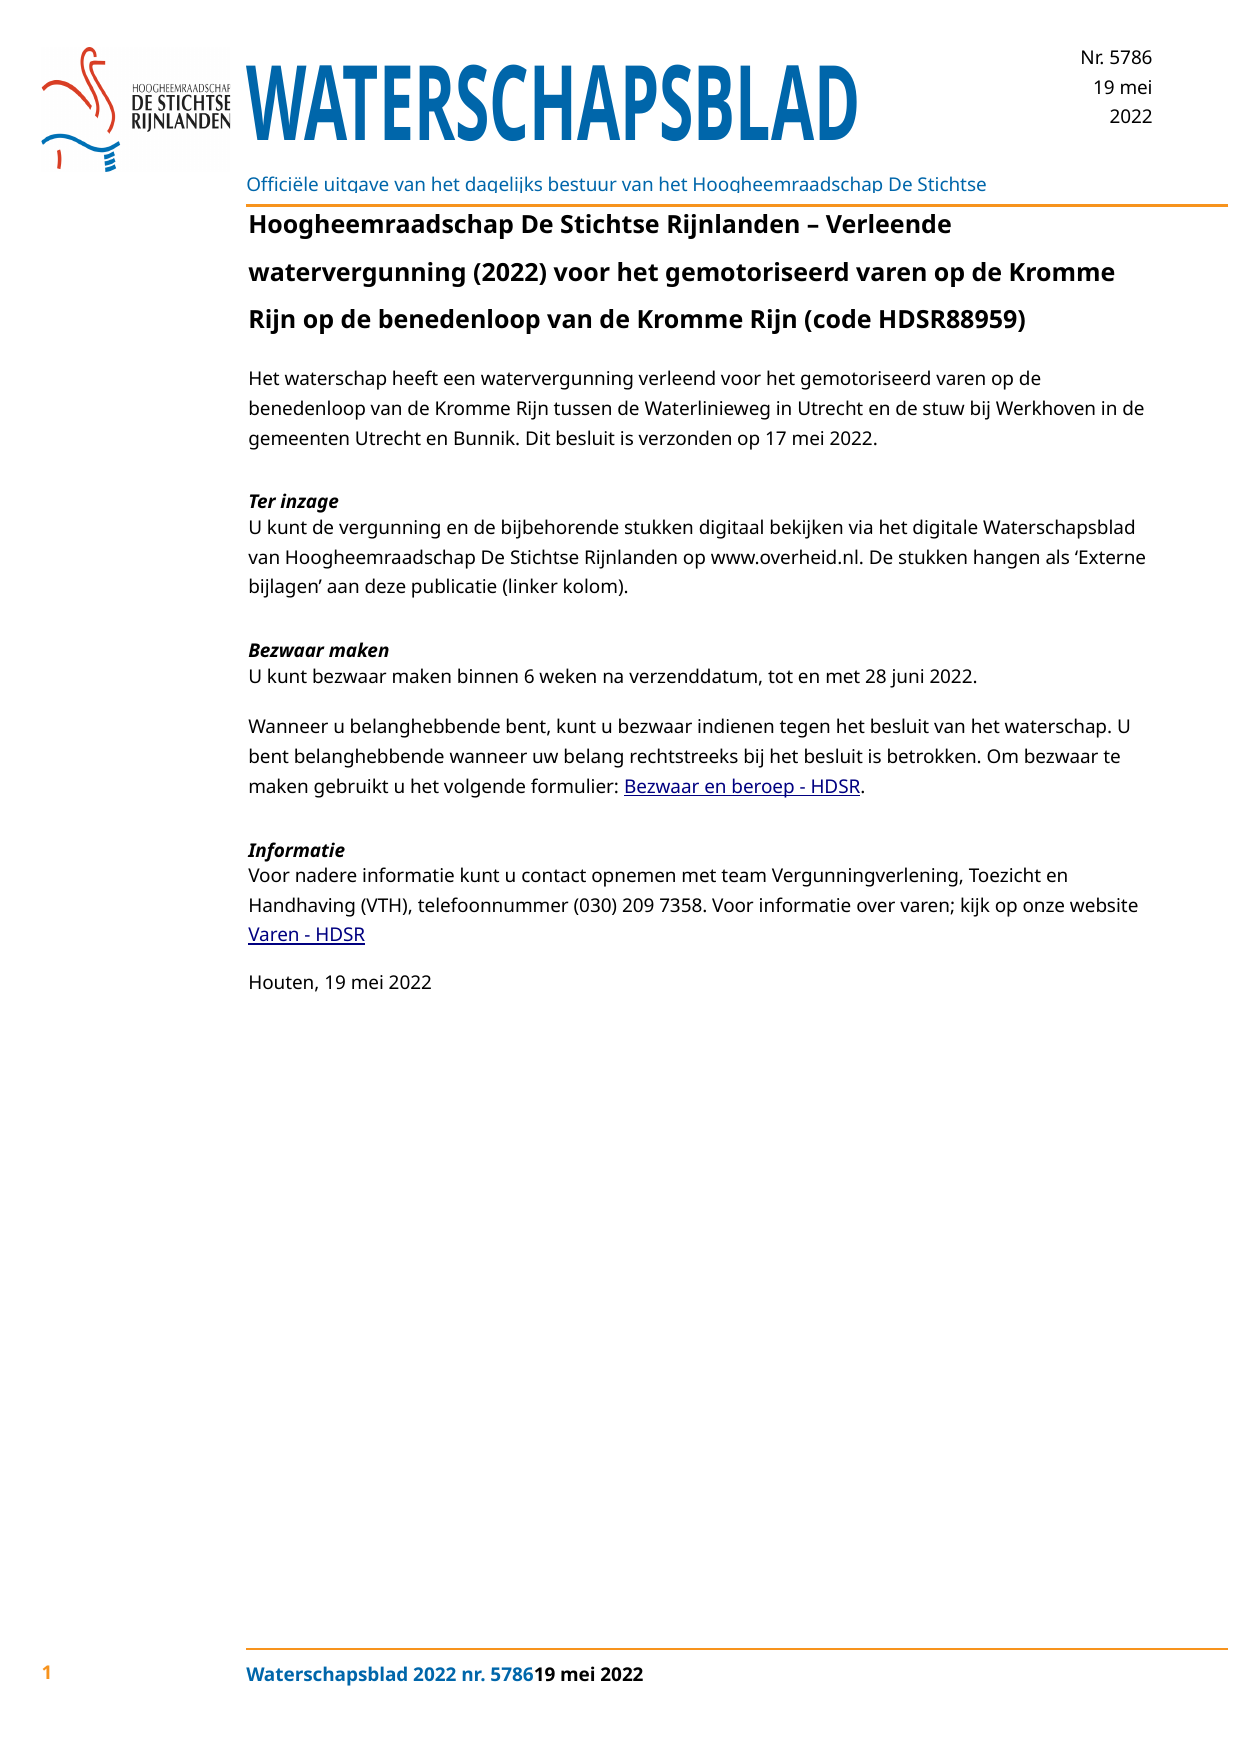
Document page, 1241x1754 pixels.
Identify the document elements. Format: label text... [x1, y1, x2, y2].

text U kunt bezwaar maken binnen 6 weken na verzenddatum, tot en met 28 juni 2022. [248, 663, 1152, 689]
text Wanneer u belanghebbende bent, kunt u bezwaar indienen tegen het besluit van het waterschap. U bent belanghebbende wanneer uw belang rechtstreeks bij het besluit is betrokken. Om bezwaar te maken gebruikt u het volgende formulier: Bezwaar en beroep - HDSR. [248, 714, 1152, 798]
text Informatie [248, 837, 1152, 862]
text U kunt de vergunning en de bijbehorende stukken digitaal bekijken via het digitale Waterschapsblad van Hoogheemraadschap De Stichtse Rijnlanden op www.overheid.nl. De stukken hangen als ‘Externe bijlagen’ aan deze publicatie (linker kolom). [248, 514, 1152, 599]
text Het waterschap heeft een watervergunning verleend voor het gemotoriseerd varen op de benedenloop van de Kromme Rijn tussen de Waterlinieweg in Utrecht en de stuw bij Werkhoven in de gemeenten Utrecht en Bunnik. Dit besluit is verzonden op 17 mei 2022. [248, 366, 1152, 450]
text Voor nadere informatie kunt u contact opnemen met team Vergunningverlening, Toezicht en Handhaving (VTH), telefoonnummer (030) 209 7358. Voor informatie over varen; kijk op onze website Varen - HDSR [248, 862, 1152, 947]
text Bezwaar maken [248, 637, 1152, 663]
picture [41, 47, 231, 172]
text Ter inzage [248, 489, 1152, 514]
text Houten, 19 mei 2022 [248, 969, 1152, 995]
text Hoogheemraadschap De Stichtse Rijnlanden – Verleende watervergunning (2022) voor het gemotoriseerd varen op de Kromme Rijn op de benedenloop van de Kromme Rijn (code HDSR88959) [248, 207, 1152, 336]
